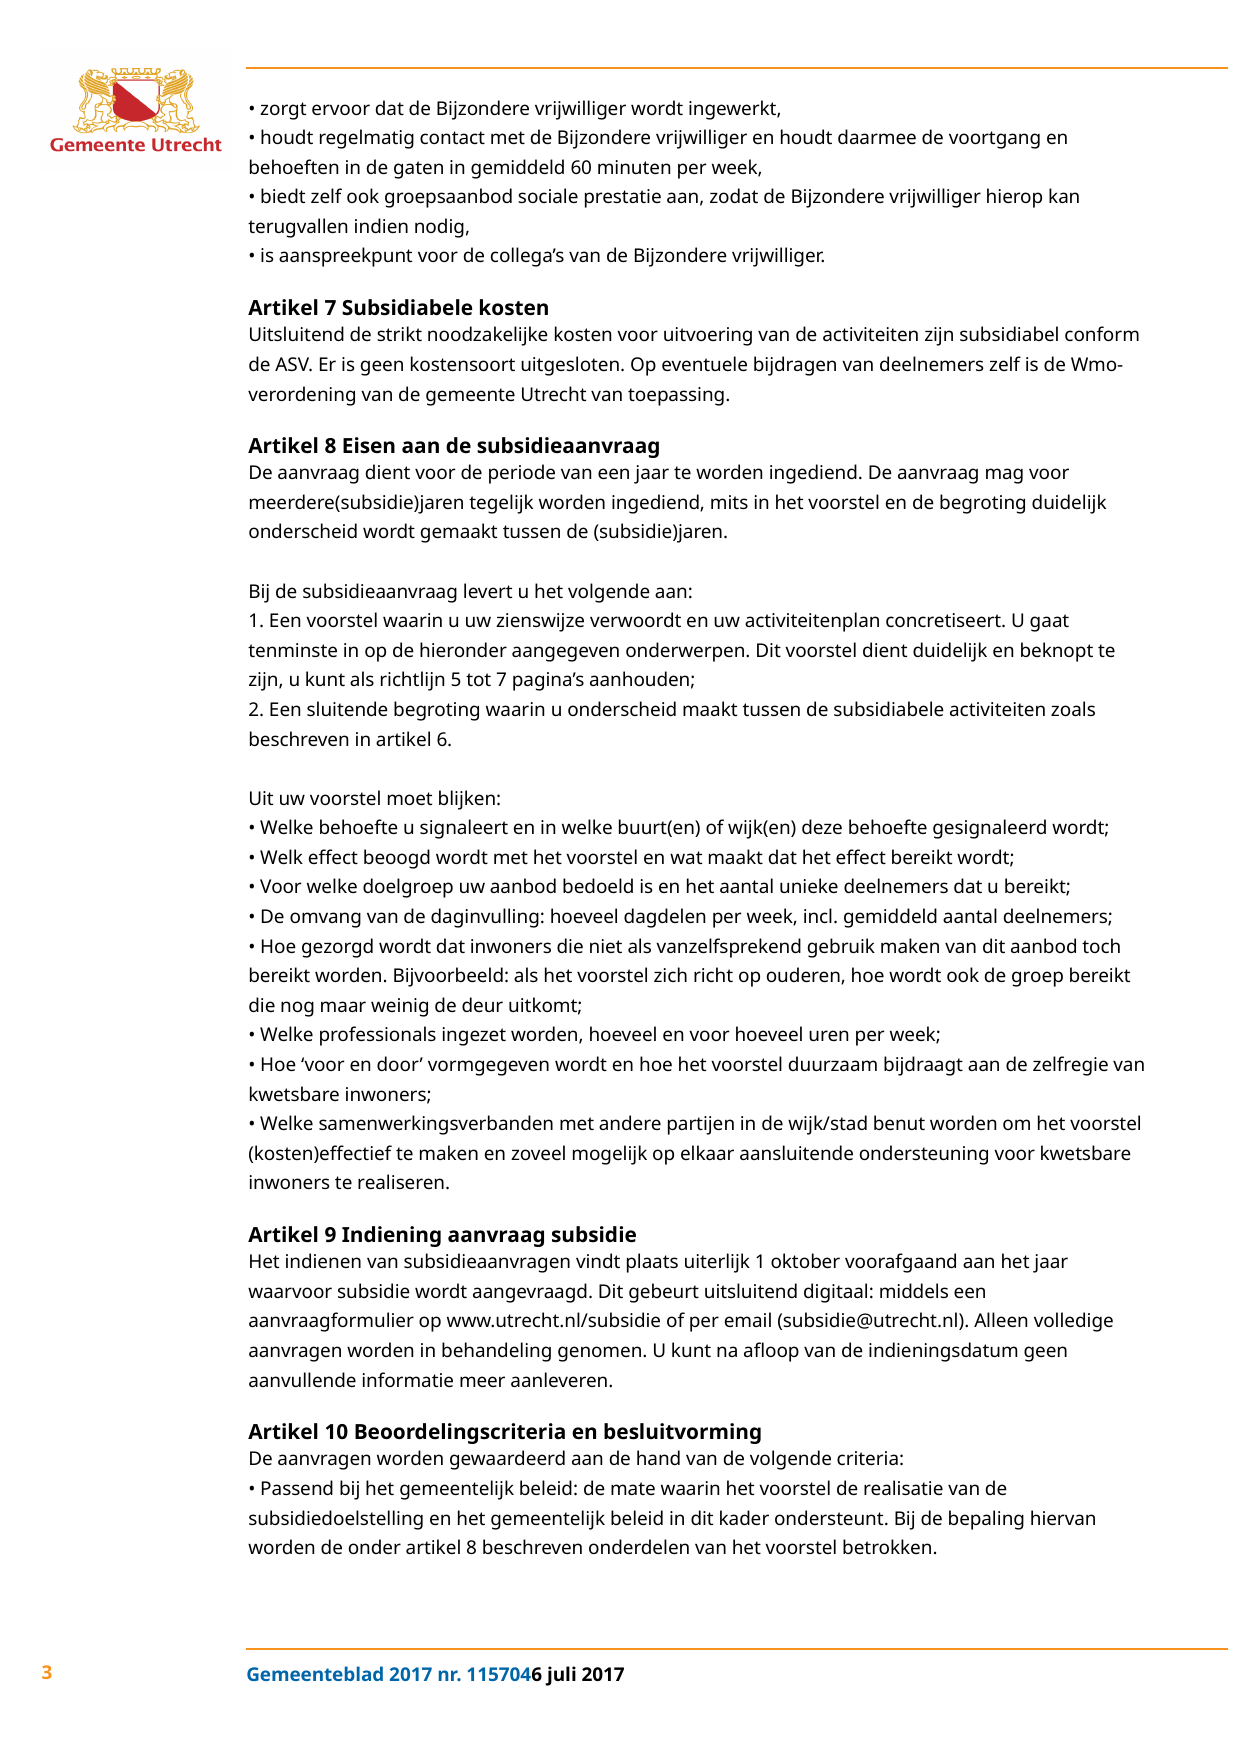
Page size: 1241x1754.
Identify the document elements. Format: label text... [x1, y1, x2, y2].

text • Welke behoefte u signaleert en in welke buurt(en) of wijk(en) deze behoefte gesignaleerd wordt; [248, 814, 1152, 840]
text Artikel 9 Indiening aanvraag subsidie [248, 1220, 1152, 1248]
text • houdt regelmatig contact met de Bijzondere vrijwilliger en houdt daarmee de voortgang en behoeften in de gaten in gemiddeld 60 minuten per week, [248, 124, 1152, 180]
text Bij de subsidieaanvraag levert u het volgende aan: [248, 578, 1152, 604]
text De aanvragen worden gewaardeerd aan de hand van de volgende criteria: [248, 1446, 1152, 1471]
text Artikel 7 Subsidiabele kosten [248, 293, 1152, 322]
text • zorgt ervoor dat de Bijzondere vrijwilliger wordt ingewerkt, [248, 95, 1152, 121]
text • Welke professionals ingezet worden, hoeveel en voor hoeveel uren per week; [248, 1022, 1152, 1047]
text • biedt zelf ook groepsaanbod sociale prestatie aan, zodat de Bijzondere vrijwilliger hierop kan terugvallen indien nodig, [248, 183, 1152, 239]
text • Hoe ‘voor en door’ vormgegeven wordt en hoe het voorstel duurzaam bijdraagt aan de zelfregie van kwetsbare inwoners; [248, 1051, 1152, 1107]
text • is aanspreekpunt voor de collega’s van de Bijzondere vrijwilliger. [248, 243, 1152, 268]
text • Welk effect beoogd wordt met het voorstel en wat maakt dat het effect bereikt wordt; [248, 844, 1152, 870]
text Het indienen van subsidieaanvragen vindt plaats uiterlijk 1 oktober voorafgaand aan het jaar waarvoor subsidie wordt aangevraagd. Dit gebeurt uitsluitend digitaal: middels een aanvraagformulier op www.utrecht.nl/subsidie of per email (subsidie@utrecht.nl). Alleen volledige aanvragen worden in behandeling genomen. U kunt na afloop van de indieningsdatum geen aanvullende informatie meer aanleveren. [248, 1248, 1152, 1392]
text Artikel 8 Eisen aan de subsidieaanvraag [248, 431, 1152, 459]
text Artikel 10 Beoordelingscriteria en besluitvorming [248, 1417, 1152, 1446]
text 1. Een voorstel waarin u uw zienswijze verwoordt en uw activiteitenplan concretiseert. U gaat tenminste in op de hieronder aangegeven onderwerpen. Dit voorstel dient duidelijk en beknopt te zijn, u kunt als richtlijn 5 tot 7 pagina’s aanhouden; [248, 607, 1152, 692]
text Uitsluitend de strikt noodzakelijke kosten voor uitvoering van de activiteiten zijn subsidiabel conform de ASV. Er is geen kostensoort uitgesloten. Op eventuele bijdragen van deelnemers zelf is de Wmo-verordening van de gemeente Utrecht van toepassing. [248, 322, 1152, 406]
text 2. Een sluitende begroting waarin u onderscheid maakt tussen de subsidiabele activiteiten zoals beschreven in artikel 6. [248, 696, 1152, 752]
text • Hoe gezorgd wordt dat inwoners die niet als vanzelfsprekend gebruik maken van dit aanbod toch bereikt worden. Bijvoorbeeld: als het voorstel zich richt op ouderen, hoe wordt ook de groep bereikt die nog maar weinig de deur uitkomt; [248, 933, 1152, 1018]
text Uit uw voorstel moet blijken: [248, 785, 1152, 811]
text • De omvang van de daginvulling: hoeveel dagdelen per week, incl. gemiddeld aantal deelnemers; [248, 903, 1152, 929]
text • Voor welke doelgroep uw aanbod bedoeld is en het aantal unieke deelnemers dat u bereikt; [248, 874, 1152, 899]
picture [41, 47, 231, 172]
text • Welke samenwerkingsverbanden met andere partijen in de wijk/stad benut worden om het voorstel (kosten)effectief te maken en zoveel mogelijk op elkaar aansluitende ondersteuning voor kwetsbare inwoners te realiseren. [248, 1110, 1152, 1195]
text De aanvraag dient voor de periode van een jaar te worden ingediend. De aanvraag mag voor meerdere(subsidie)jaren tegelijk worden ingediend, mits in het voorstel en de begroting duidelijk onderscheid wordt gemaakt tussen de (subsidie)jaren. [248, 459, 1152, 544]
text • Passend bij het gemeentelijk beleid: de mate waarin het voorstel de realisatie van de subsidiedoelstelling en het gemeentelijk beleid in dit kader ondersteunt. Bij de bepaling hiervan worden de onder artikel 8 beschreven onderdelen van het voorstel betrokken. [248, 1475, 1152, 1560]
